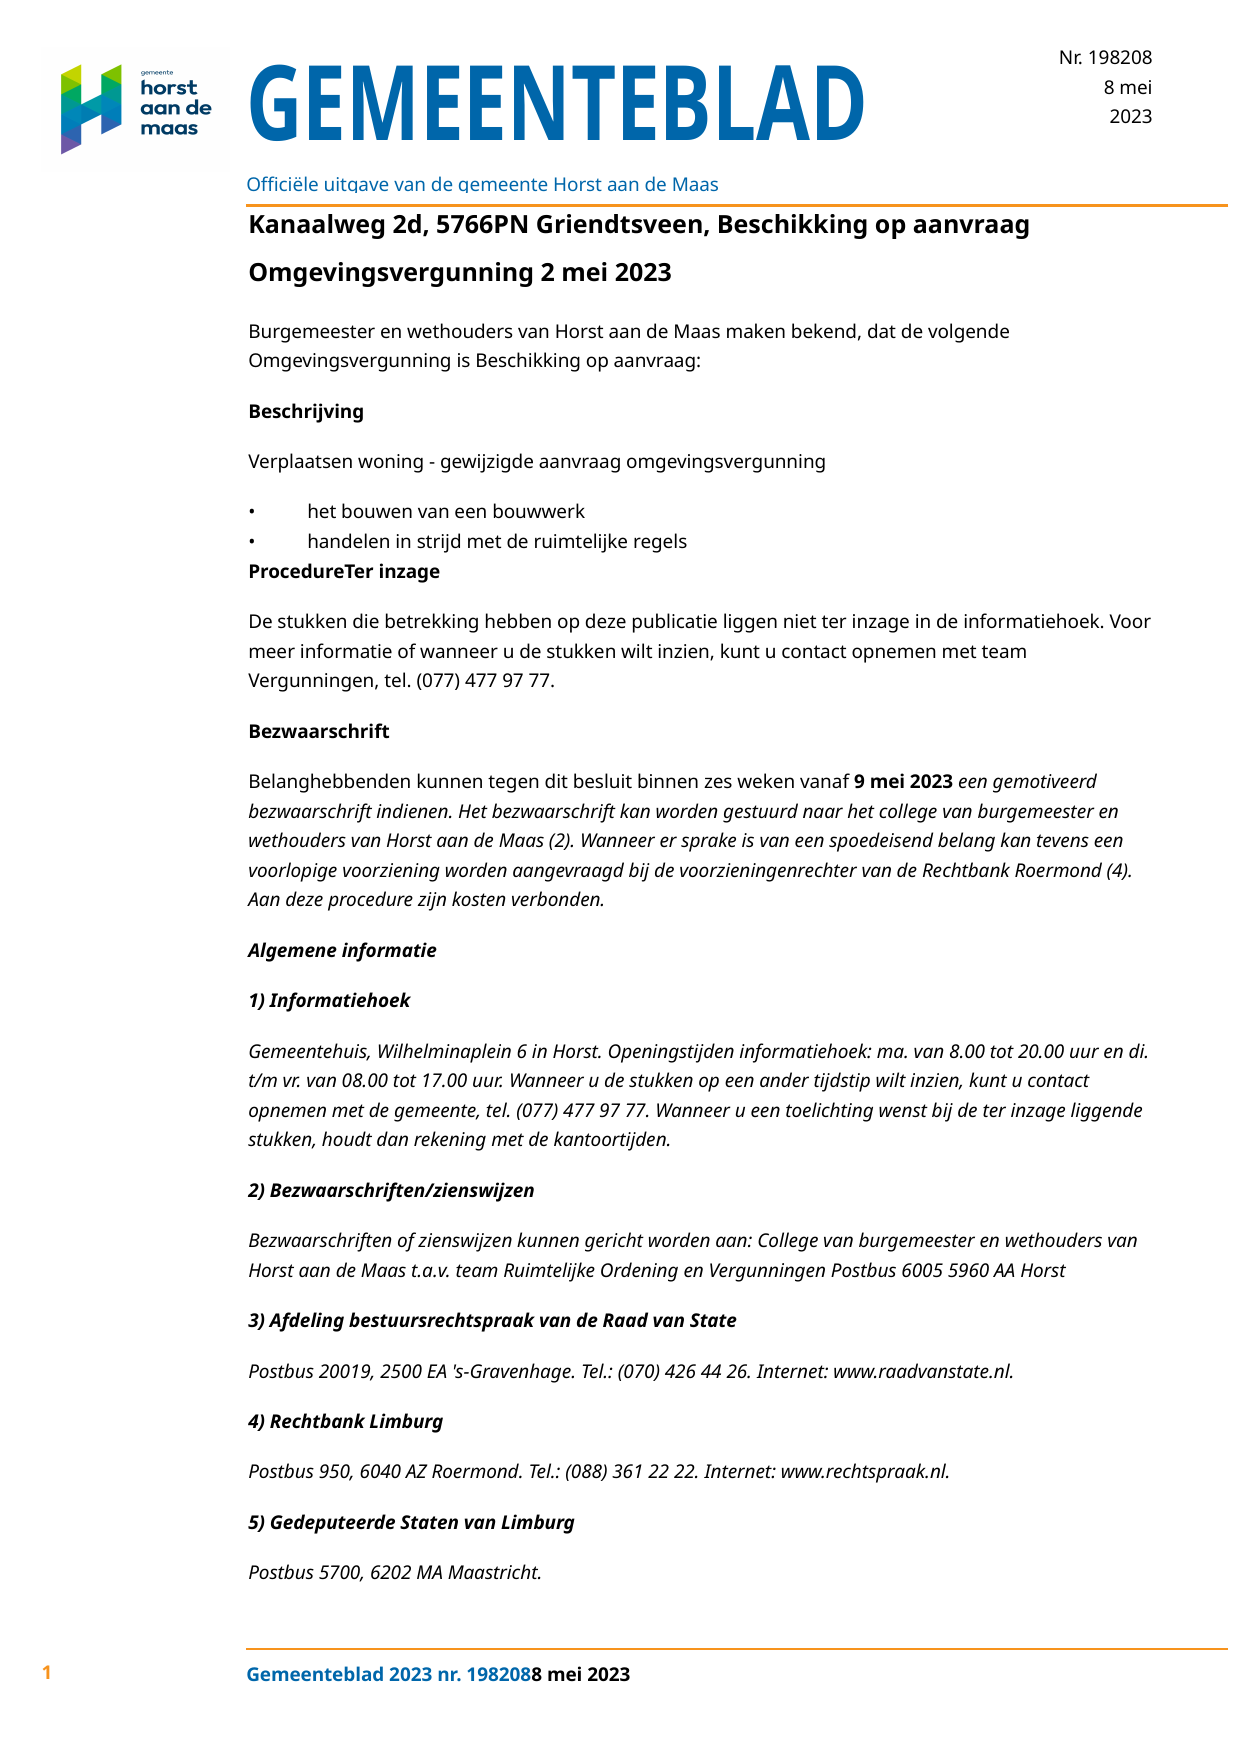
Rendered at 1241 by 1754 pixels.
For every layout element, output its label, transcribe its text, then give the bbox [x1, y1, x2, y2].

text Postbus 5700, 6202 MA Maastricht. [248, 1559, 1152, 1585]
text 1) Informatiehoek [248, 987, 1152, 1013]
list het bouwen van een bouwwerk [248, 499, 1152, 524]
text Beschrijving [248, 398, 1152, 424]
text 3) Afdeling bestuursrechtspraak van de Raad van State [248, 1307, 1152, 1333]
text Kanaalweg 2d, 5766PN Griendtsveen, Beschikking op aanvraag Omgevingsvergunning 2 mei 2023 [248, 207, 1152, 288]
text 5) Gedeputeerde Staten van Limburg [248, 1509, 1152, 1535]
text Postbus 950, 6040 AZ Roermond. Tel.: (088) 361 22 22. Internet: www.rechtspraak.nl. [248, 1459, 1152, 1484]
text Burgemeester en wethouders van Horst aan de Maas maken bekend, dat de volgende Omgevingsvergunning is Beschikking op aanvraag: [248, 318, 1152, 373]
text Belanghebbenden kunnen tegen dit besluit binnen zes weken vanaf 9 mei 2023 een gemotiveerd bezwaarschrift indienen. Het bezwaarschrift kan worden gestuurd naar het college van burgemeester en wethouders van Horst aan de Maas (2). Wanneer er sprake is van een spoedeisend belang kan tevens een voorlopige voorziening worden aangevraagd bij de voorzieningenrechter van de Rechtbank Roermond (4). Aan deze procedure zijn kosten verbonden. [248, 768, 1152, 912]
text De stukken die betrekking hebben op deze publicatie liggen niet ter inzage in de informatiehoek. Voor meer informatie of wanneer u de stukken wilt inzien, kunt u contact opnemen met team Vergunningen, tel. (077) 477 97 77. [248, 608, 1152, 693]
text ProcedureTer inzage [248, 558, 1152, 584]
text 2) Bezwaarschriften/zienswijzen [248, 1177, 1152, 1203]
text Algemene informatie [248, 937, 1152, 963]
text Gemeentehuis, Wilhelminaplein 6 in Horst. Openingstijden informatiehoek: ma. van 8.00 tot 20.00 uur en di. t/m vr. van 08.00 tot 17.00 uur. Wanneer u de stukken op een ander tijdstip wilt inzien, kunt u contact opnemen met de gemeente, tel. (077) 477 97 77. Wanneer u een toelichting wenst bij de ter inzage liggende stukken, houdt dan rekening met de kantoortijden. [248, 1038, 1152, 1152]
text Bezwaarschriften of zienswijzen kunnen gericht worden aan: College van burgemeester en wethouders van Horst aan de Maas t.a.v. team Ruimtelijke Ordening en Vergunningen Postbus 6005 5960 AA Horst [248, 1227, 1152, 1283]
text 4) Rechtbank Limburg [248, 1408, 1152, 1434]
picture [41, 47, 231, 172]
list handelen in strijd met de ruimtelijke regels [248, 528, 1152, 554]
text Postbus 20019, 2500 EA 's-Gravenhage. Tel.: (070) 426 44 26. Internet: www.raadvanstate.nl. [248, 1358, 1152, 1384]
text Bezwaarschrift [248, 718, 1152, 744]
text Verplaatsen woning - gewijzigde aanvraag omgevingsvergunning [248, 448, 1152, 474]
